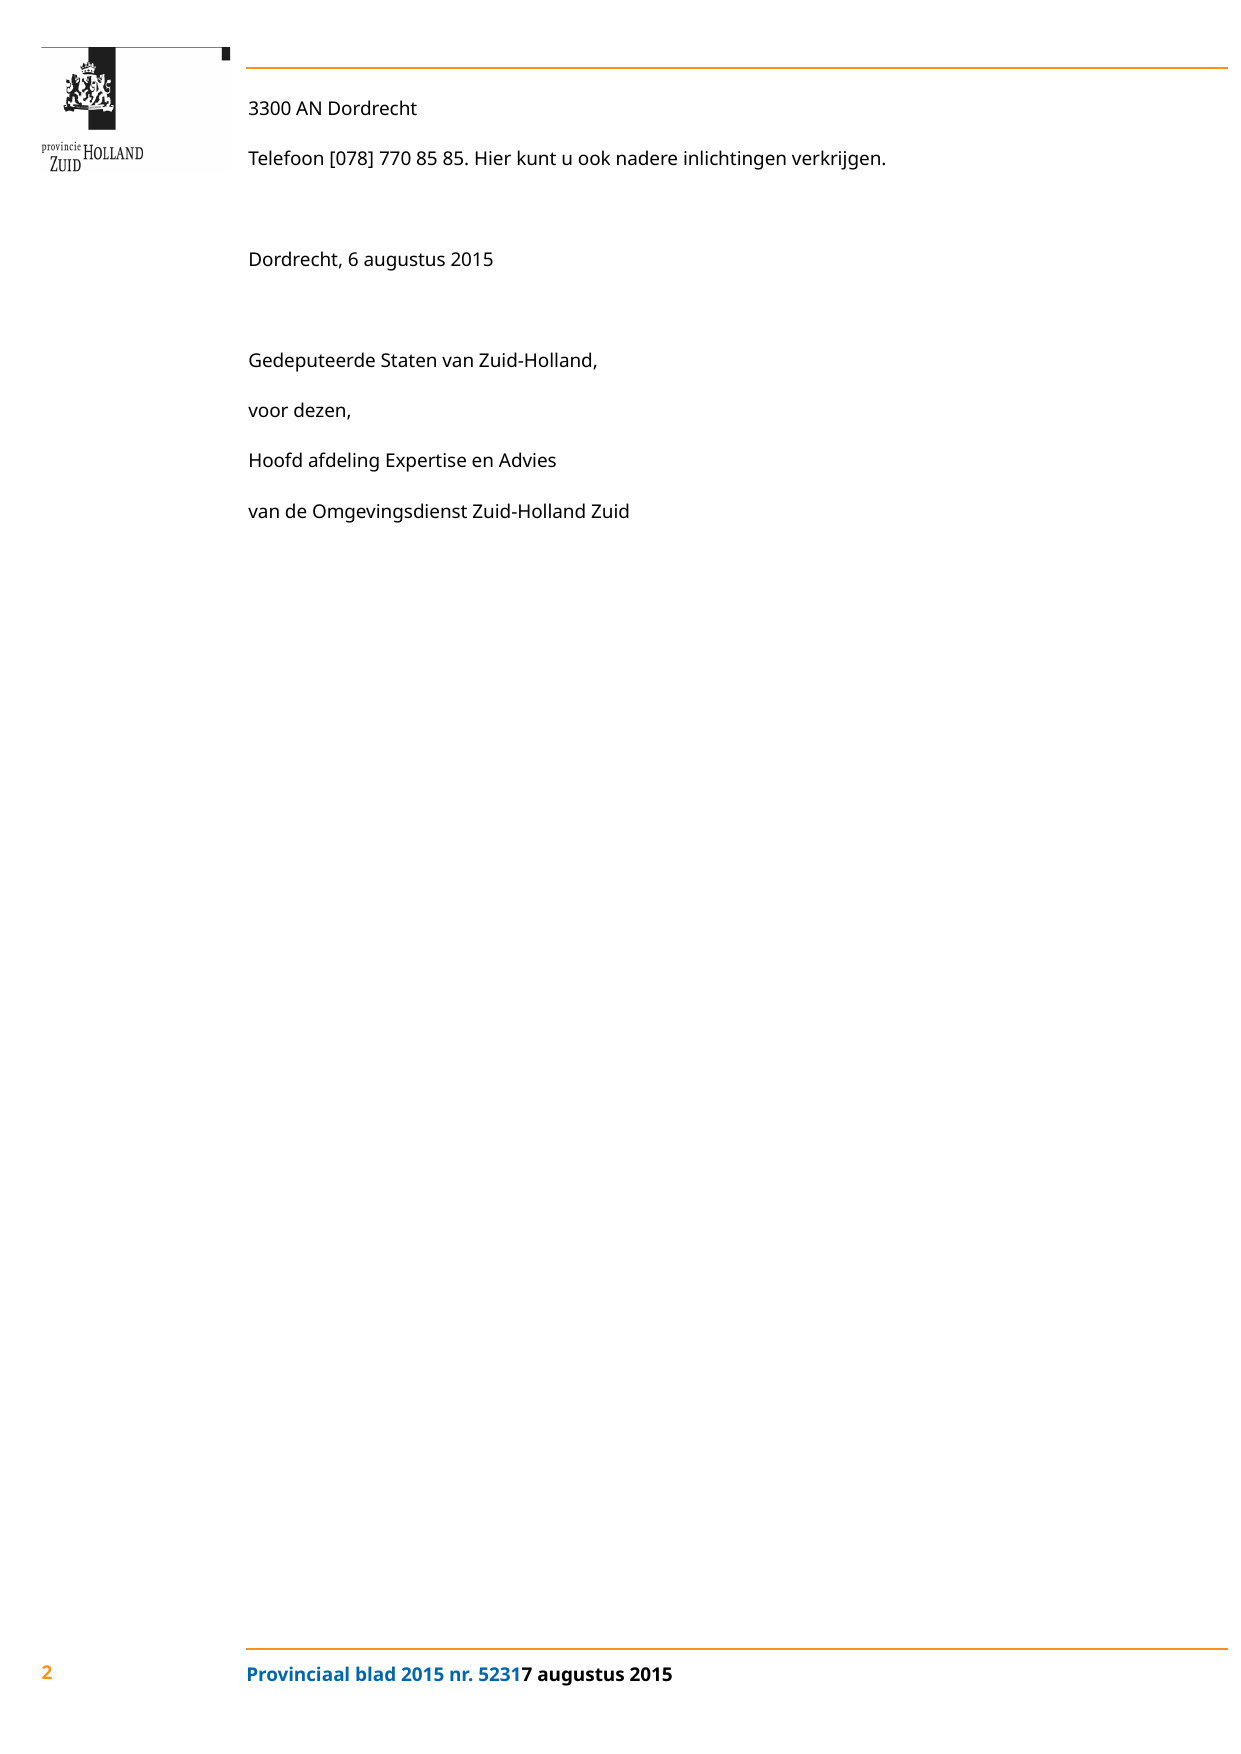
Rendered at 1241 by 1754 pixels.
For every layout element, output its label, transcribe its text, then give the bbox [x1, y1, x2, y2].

picture [41, 47, 231, 172]
text voor dezen, [248, 397, 1152, 423]
text Telefoon [078] 770 85 85. Hier kunt u ook nadere inlichtingen verkrijgen. [248, 145, 1152, 171]
text 3300 AN Dordrecht [248, 95, 1152, 121]
text van de Omgevingsdienst Zuid-Holland Zuid [248, 498, 1152, 524]
text Dordrecht, 6 augustus 2015 [248, 246, 1152, 272]
text Gedeputeerde Staten van Zuid-Holland, [248, 347, 1152, 373]
text Hoofd afdeling Expertise en Advies [248, 448, 1152, 473]
